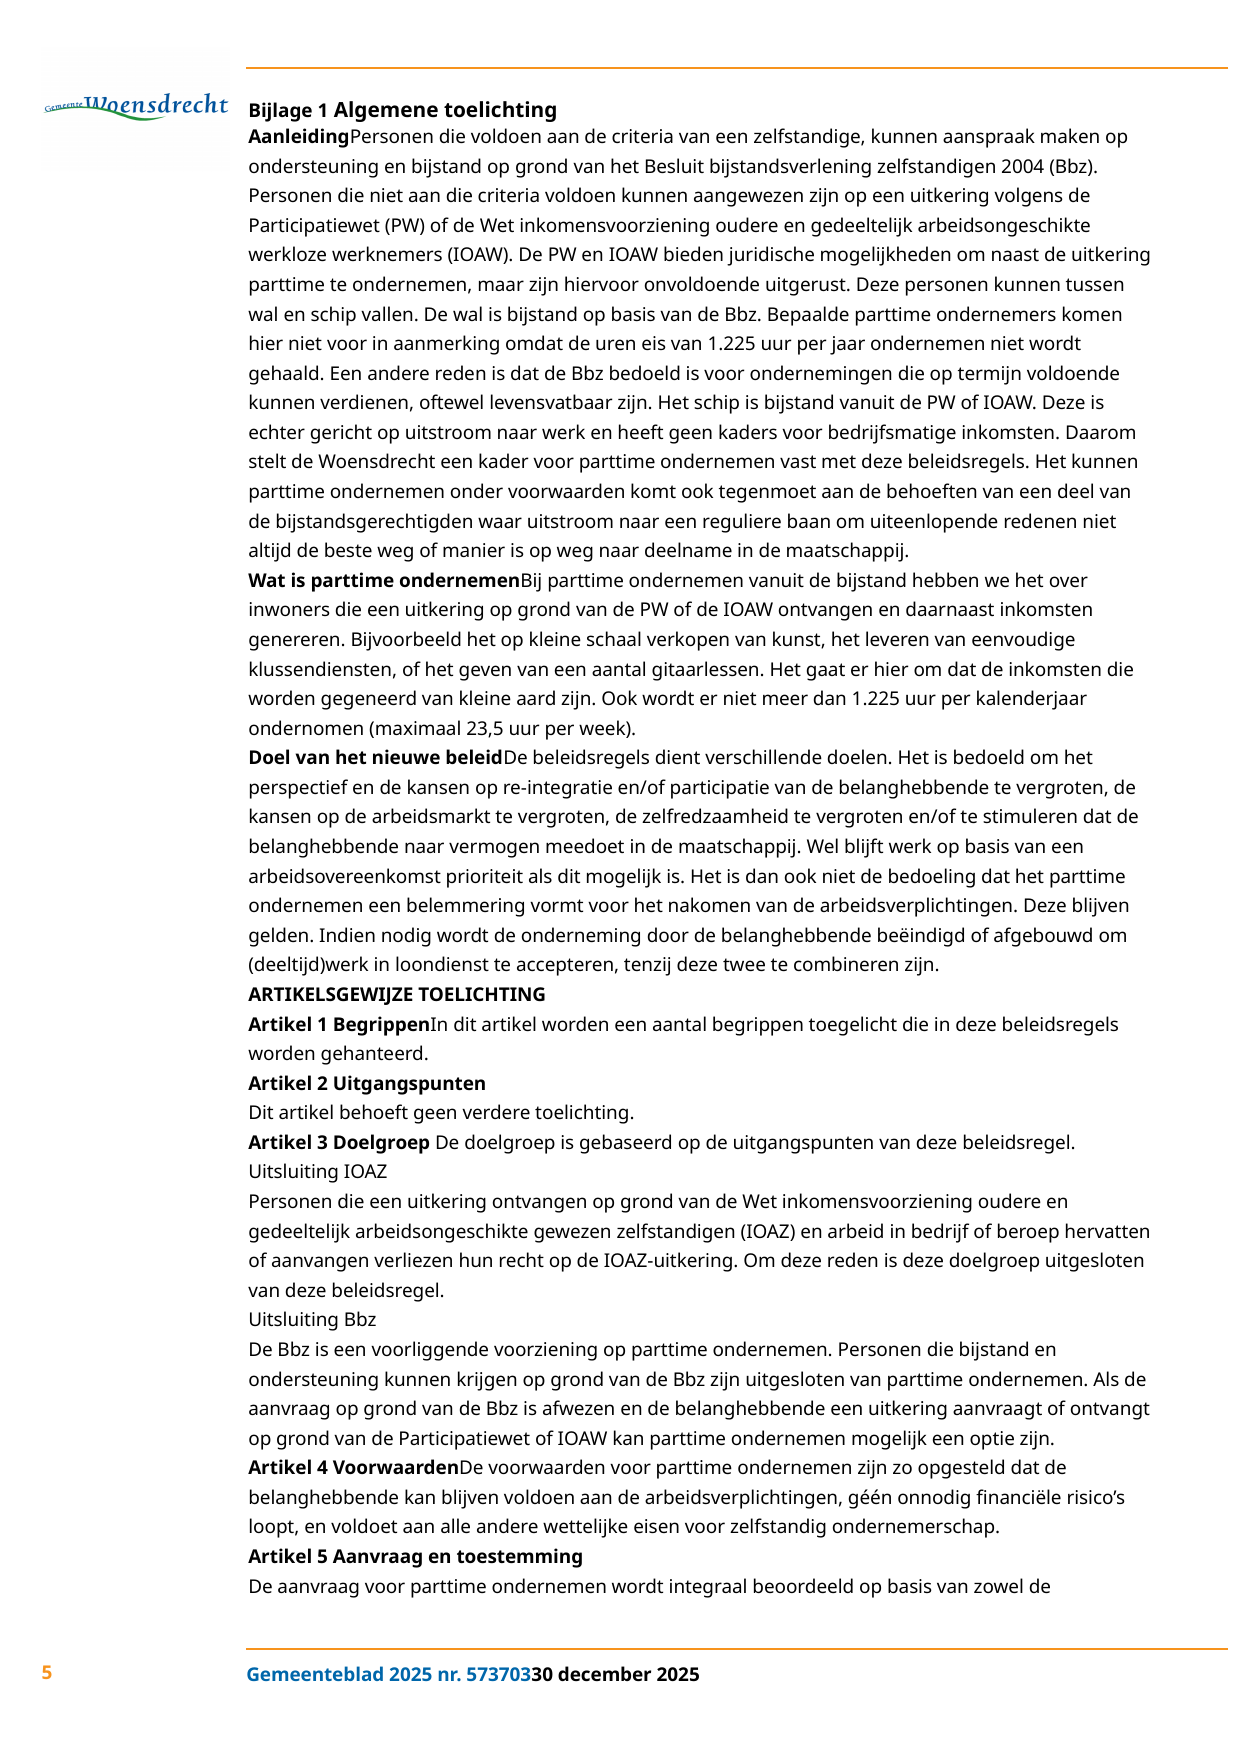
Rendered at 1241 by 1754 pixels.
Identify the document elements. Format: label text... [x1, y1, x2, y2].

text ARTIKELSGEWIJZE TOELICHTING [248, 981, 1152, 1007]
text Artikel 2 Uitgangspunten [248, 1070, 1152, 1096]
text Personen die een uitkering ontvangen op grond van de Wet inkomensvoorziening oudere en gedeeltelijk arbeidsongeschikte gewezen zelfstandigen (IOAZ) en arbeid in bedrijf of beroep hervatten of aanvangen verliezen hun recht op de IOAZ-uitkering. Om deze reden is deze doelgroep uitgesloten van deze beleidsregel. [248, 1188, 1152, 1303]
text De Bbz is een voorliggende voorziening op parttime ondernemen. Personen die bijstand en ondersteuning kunnen krijgen op grond van de Bbz zijn uitgesloten van parttime ondernemen. Als de aanvraag op grond van de Bbz is afwezen en de belanghebbende een uitkering aanvraagt of ontvangt op grond van de Participatiewet of IOAW kan parttime ondernemen mogelijk een optie zijn. [248, 1336, 1152, 1451]
text Artikel 4 VoorwaardenDe voorwaarden voor parttime ondernemen zijn zo opgesteld dat de belanghebbende kan blijven voldoen aan de arbeidsverplichtingen, géén onnodig financiële risico’s loopt, en voldoet aan alle andere wettelijke eisen voor zelfstandig ondernemerschap. [248, 1454, 1152, 1539]
text Artikel 3 Doelgroep De doelgroep is gebaseerd op de uitgangspunten van deze beleidsregel. [248, 1129, 1152, 1155]
text Artikel 5 Aanvraag en toestemming [248, 1543, 1152, 1569]
text De aanvraag voor parttime ondernemen wordt integraal beoordeeld op basis van zowel de [248, 1573, 1152, 1599]
picture [41, 47, 231, 172]
text Artikel 1 BegrippenIn dit artikel worden een aantal begrippen toegelicht die in deze beleidsregels worden gehanteerd. [248, 1011, 1152, 1066]
text Uitsluiting Bbz [248, 1307, 1152, 1332]
text Dit artikel behoeft geen verdere toelichting. [248, 1099, 1152, 1125]
text AanleidingPersonen die voldoen aan de criteria van een zelfstandige, kunnen aanspraak maken op ondersteuning en bijstand op grond van het Besluit bijstandsverlening zelfstandigen 2004 (Bbz). Personen die niet aan die criteria voldoen kunnen aangewezen zijn op een uitkering volgens de Participatiewet (PW) of de Wet inkomensvoorziening oudere en gedeeltelijk arbeidsongeschikte werkloze werknemers (IOAW). De PW en IOAW bieden juridische mogelijkheden om naast de uitkering parttime te ondernemen, maar zijn hiervoor onvoldoende uitgerust. Deze personen kunnen tussen wal en schip vallen. De wal is bijstand op basis van de Bbz. Bepaalde parttime ondernemers komen hier niet voor in aanmerking omdat de uren eis van 1.225 uur per jaar ondernemen niet wordt gehaald. Een andere reden is dat de Bbz bedoeld is voor ondernemingen die op termijn voldoende kunnen verdienen, oftewel levensvatbaar zijn. Het schip is bijstand vanuit de PW of IOAW. Deze is echter gericht op uitstroom naar werk en heeft geen kaders voor bedrijfsmatige inkomsten. Daarom stelt de Woensdrecht een kader voor parttime ondernemen vast met deze beleidsregels. Het kunnen parttime ondernemen onder voorwaarden komt ook tegenmoet aan de behoeften van een deel van de bijstandsgerechtigden waar uitstroom naar een reguliere baan om uiteenlopende redenen niet altijd de beste weg of manier is op weg naar deelname in de maatschappij. [248, 123, 1152, 563]
text Doel van het nieuwe beleidDe beleidsregels dient verschillende doelen. Het is bedoeld om het perspectief en de kansen op re-integratie en/of participatie van de belanghebbende te vergroten, de kansen op de arbeidsmarkt te vergroten, de zelfredzaamheid te vergroten en/of te stimuleren dat de belanghebbende naar vermogen meedoet in de maatschappij. Wel blijft werk op basis van een arbeidsovereenkomst prioriteit als dit mogelijk is. Het is dan ook niet de bedoeling dat het parttime ondernemen een belemmering vormt voor het nakomen van de arbeidsverplichtingen. Deze blijven gelden. Indien nodig wordt de onderneming door de belanghebbende beëindigd of afgebouwd om (deeltijd)werk in loondienst te accepteren, tenzij deze twee te combineren zijn. [248, 744, 1152, 977]
text Wat is parttime ondernemenBij parttime ondernemen vanuit de bijstand hebben we het over inwoners die een uitkering op grond van de PW of de IOAW ontvangen en daarnaast inkomsten genereren. Bijvoorbeeld het op kleine schaal verkopen van kunst, het leveren van eenvoudige klussendiensten, of het geven van een aantal gitaarlessen. Het gaat er hier om dat de inkomsten die worden gegeneerd van kleine aard zijn. Ook wordt er niet meer dan 1.225 uur per kalenderjaar ondernomen (maximaal 23,5 uur per week). [248, 567, 1152, 741]
text Uitsluiting IOAZ [248, 1159, 1152, 1184]
text Bijlage 1 Algemene toelichting [248, 95, 1152, 123]
